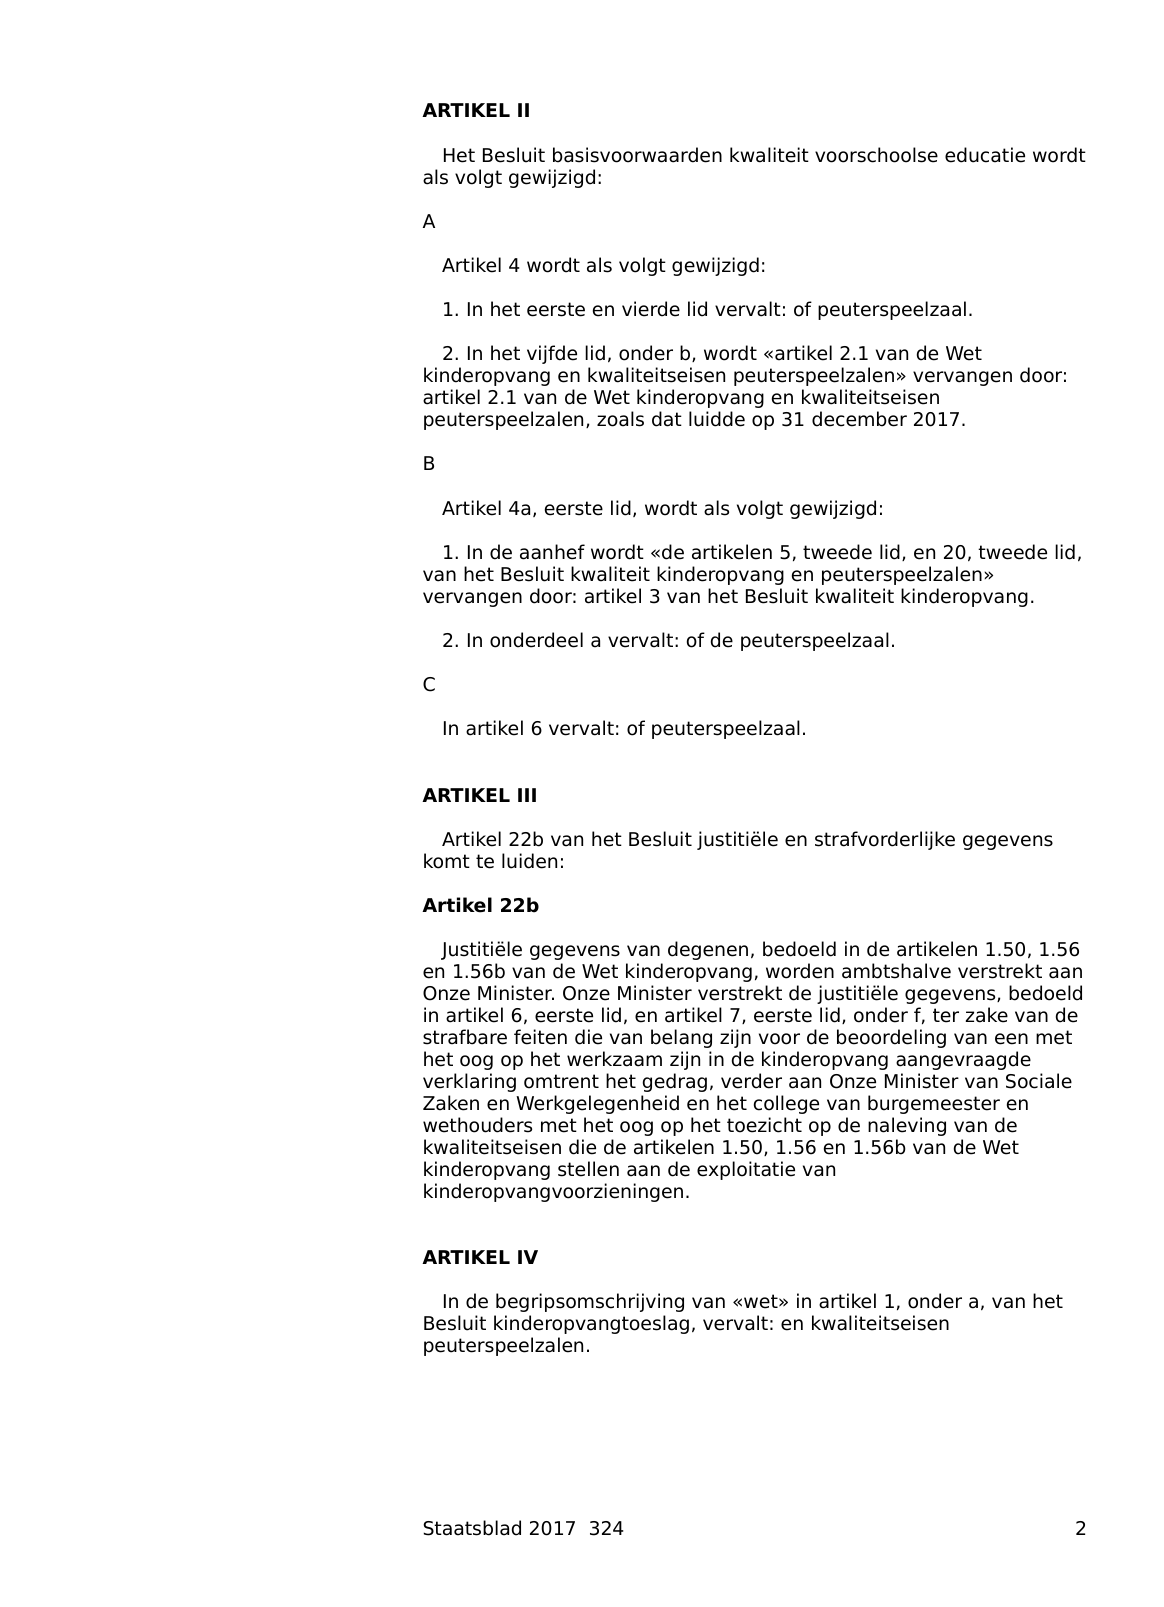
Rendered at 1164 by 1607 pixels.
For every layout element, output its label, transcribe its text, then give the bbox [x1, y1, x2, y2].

text 1. In de aanhef wordt «de artikelen 5, tweede lid, en 20, tweede lid, van het Besluit kwaliteit kinderopvang en peuterspeelzalen» vervangen door: artikel 3 van het Besluit kwaliteit kinderopvang. [422, 542, 1087, 608]
text 1. In het eerste en vierde lid vervalt: of peuterspeelzaal. [422, 299, 1087, 321]
text C [422, 674, 1087, 696]
subtitle ARTIKEL III [422, 784, 1087, 806]
text Het Besluit basisvoorwaarden kwaliteit voorschoolse educatie wordt als volgt gewijzigd: [422, 144, 1087, 188]
subtitle ARTIKEL IV [422, 1247, 1087, 1269]
text Artikel 4 wordt als volgt gewijzigd: [422, 255, 1087, 277]
text B [422, 453, 1087, 475]
text Justitiële gegevens van degenen, bedoeld in de artikelen 1.50, 1.56 en 1.56b van de Wet kinderopvang, worden ambtshalve verstrekt aan Onze Minister. Onze Minister verstrekt de justitiële gegevens, bedoeld in artikel 6, eerste lid, en artikel 7, eerste lid, onder f, ter zake van de strafbare feiten die van belang zijn voor de beoordeling van een met het oog op het werkzaam zijn in de kinderopvang aangevraagde verklaring omtrent het gedrag, verder aan Onze Minister van Sociale Zaken en Werkgelegenheid en het college van burgemeester en wethouders met het oog op het toezicht op de naleving van de kwaliteitseisen die de artikelen 1.50, 1.56 en 1.56b van de Wet kinderopvang stellen aan de exploitatie van kinderopvangvoorzieningen. [422, 939, 1087, 1203]
subtitle Artikel 22b [422, 895, 1087, 917]
text A [422, 211, 1087, 233]
text 2. In het vijfde lid, onder b, wordt «artikel 2.1 van de Wet kinderopvang en kwaliteitseisen peuterspeelzalen» vervangen door: artikel 2.1 van de Wet kinderopvang en kwaliteitseisen peuterspeelzalen, zoals dat luidde op 31 december 2017. [422, 343, 1087, 431]
text In de begripsomschrijving van «wet» in artikel 1, onder a, van het Besluit kinderopvangtoeslag, vervalt: en kwaliteitseisen peuterspeelzalen. [422, 1291, 1087, 1357]
text Artikel 22b van het Besluit justitiële en strafvorderlijke gegevens komt te luiden: [422, 829, 1087, 873]
text Artikel 4a, eerste lid, wordt als volgt gewijzigd: [422, 497, 1087, 519]
text 2. In onderdeel a vervalt: of de peuterspeelzaal. [422, 630, 1087, 652]
subtitle ARTIKEL II [422, 100, 1087, 122]
text In artikel 6 vervalt: of peuterspeelzaal. [422, 718, 1087, 740]
